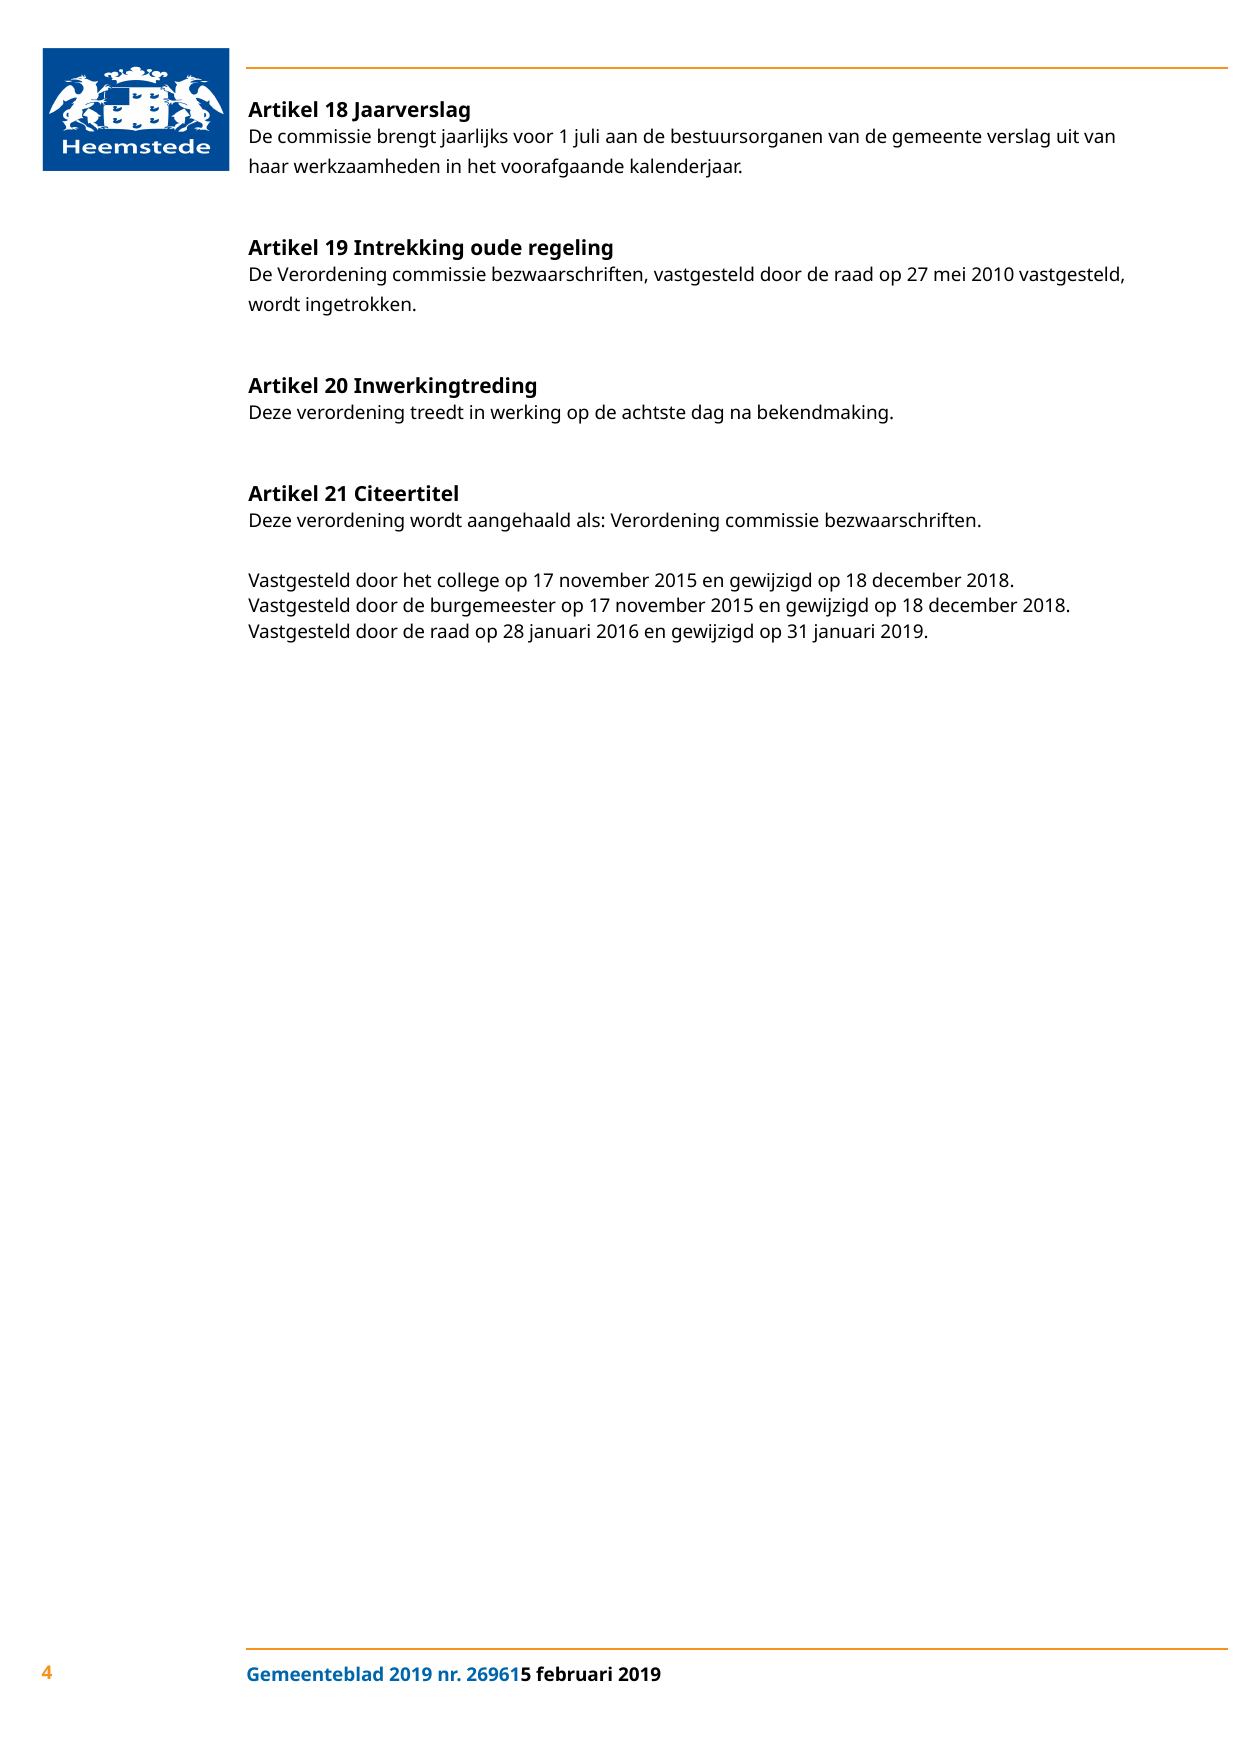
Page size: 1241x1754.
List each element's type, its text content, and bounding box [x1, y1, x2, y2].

text Artikel 20 Inwerkingtreding [248, 371, 1152, 399]
text De Verordening commissie bezwaarschriften, vastgesteld door de raad op 27 mei 2010 vastgesteld, wordt ingetrokken. [248, 261, 1152, 317]
text Vastgesteld door de burgemeester op 17 november 2015 en gewijzigd op 18 december 2018. [248, 593, 1152, 618]
text Vastgesteld door de raad op 28 januari 2016 en gewijzigd op 31 januari 2019. [248, 618, 1152, 644]
text Deze verordening wordt aangehaald als: Verordening commissie bezwaarschriften. [248, 508, 1152, 533]
text De commissie brengt jaarlijks voor 1 juli aan de bestuursorganen van de gemeente verslag uit van haar werkzaamheden in het voorafgaande kalenderjaar. [248, 123, 1152, 178]
text Artikel 19 Intrekking oude regeling [248, 233, 1152, 261]
text Vastgesteld door het college op 17 november 2015 en gewijzigd op 18 december 2018. [248, 567, 1152, 593]
text Artikel 21 Citeertitel [248, 479, 1152, 508]
picture [41, 47, 231, 172]
text Artikel 18 Jaarverslag [248, 95, 1152, 123]
text Deze verordening treedt in werking op de achtste dag na bekendmaking. [248, 399, 1152, 425]
